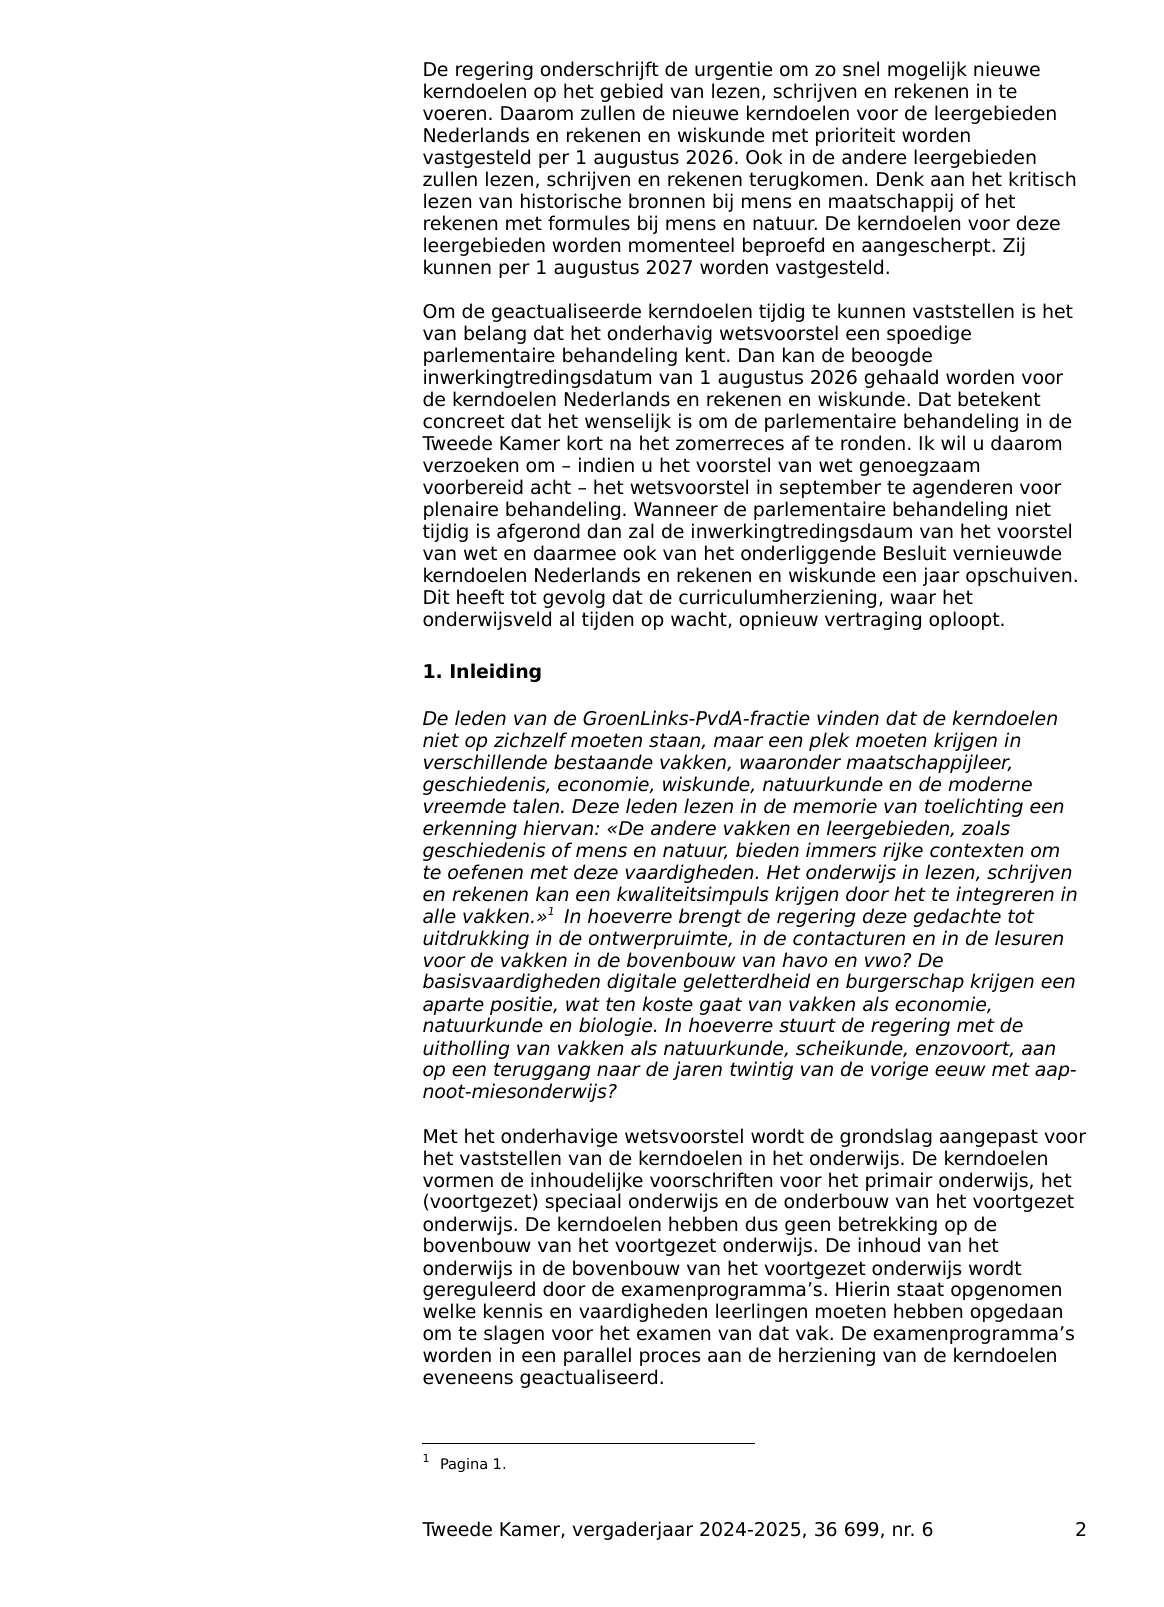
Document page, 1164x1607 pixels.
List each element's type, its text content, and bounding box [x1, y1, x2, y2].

text De regering onderschrijft de urgentie om zo snel mogelijk nieuwe kerndoelen op het gebied van lezen, schrijven en rekenen in te voeren. Daarom zullen de nieuwe kerndoelen voor de leergebieden Nederlands en rekenen en wiskunde met prioriteit worden vastgesteld per 1 augustus 2026. Ook in de andere leergebieden zullen lezen, schrijven en rekenen terugkomen. Denk aan het kritisch lezen van historische bronnen bij mens en maatschappij of het rekenen met formules bij mens en natuur. De kerndoelen voor deze leergebieden worden momenteel beproefd en aangescherpt. Zij kunnen per 1 augustus 2027 worden vastgesteld. [422, 59, 1087, 279]
text Pagina 1. [422, 1452, 1087, 1474]
text De leden van de GroenLinks-PvdA-fractie vinden dat de kerndoelen niet op zichzelf moeten staan, maar een plek moeten krijgen in verschillende bestaande vakken, waaronder maatschappijleer, geschiedenis, economie, wiskunde, natuurkunde en de moderne vreemde talen. Deze leden lezen in de memorie van toelichting een erkenning hiervan: «De andere vakken en leergebieden, zoals geschiedenis of mens en natuur, bieden immers rijke contexten om te oefenen met deze vaardigheden. Het onderwijs in lezen, schrijven en rekenen kan een kwaliteitsimpuls krijgen door het te integreren in alle vakken.» In hoeverre brengt de regering deze gedachte tot uitdrukking in de ontwerpruimte, in de contacturen en in de lesuren voor de vakken in de bovenbouw van havo en vwo? De basisvaardigheden digitale geletterdheid en burgerschap krijgen een aparte positie, wat ten koste gaat van vakken als economie, natuurkunde en biologie. In hoeverre stuurt de regering met de uitholling van vakken als natuurkunde, scheikunde, enzovoort, aan op een teruggang naar de jaren twintig van de vorige eeuw met aap-noot-miesonderwijs? [422, 708, 1087, 1103]
subtitle 1. Inleiding [422, 661, 1087, 683]
text Met het onderhavige wetsvoorstel wordt de grondslag aangepast voor het vaststellen van de kerndoelen in het onderwijs. De kerndoelen vormen de inhoudelijke voorschriften voor het primair onderwijs, het (voortgezet) speciaal onderwijs en de onderbouw van het voortgezet onderwijs. De kerndoelen hebben dus geen betrekking op de bovenbouw van het voortgezet onderwijs. De inhoud van het onderwijs in de bovenbouw van het voortgezet onderwijs wordt gereguleerd door de examenprogramma’s. Hierin staat opgenomen welke kennis en vaardigheden leerlingen moeten hebben opgedaan om te slagen voor het examen van dat vak. De examenprogramma’s worden in een parallel proces aan de herziening van de kerndoelen eveneens geactualiseerd. [422, 1126, 1087, 1389]
text Om de geactualiseerde kerndoelen tijdig te kunnen vaststellen is het van belang dat het onderhavig wetsvoorstel een spoedige parlementaire behandeling kent. Dan kan de beoogde inwerkingtredingsdatum van 1 augustus 2026 gehaald worden voor de kerndoelen Nederlands en rekenen en wiskunde. Dat betekent concreet dat het wenselijk is om de parlementaire behandeling in de Tweede Kamer kort na het zomerreces af te ronden. Ik wil u daarom verzoeken om – indien u het voorstel van wet genoegzaam voorbereid acht – het wetsvoorstel in september te agenderen voor plenaire behandeling. Wanneer de parlementaire behandeling niet tijdig is afgerond dan zal de inwerkingtredingsdaum van het voorstel van wet en daarmee ook van het onderliggende Besluit vernieuwde kerndoelen Nederlands en rekenen en wiskunde een jaar opschuiven. Dit heeft tot gevolg dat de curriculumherziening, waar het onderwijsveld al tijden op wacht, opnieuw vertraging oploopt. [422, 301, 1087, 631]
